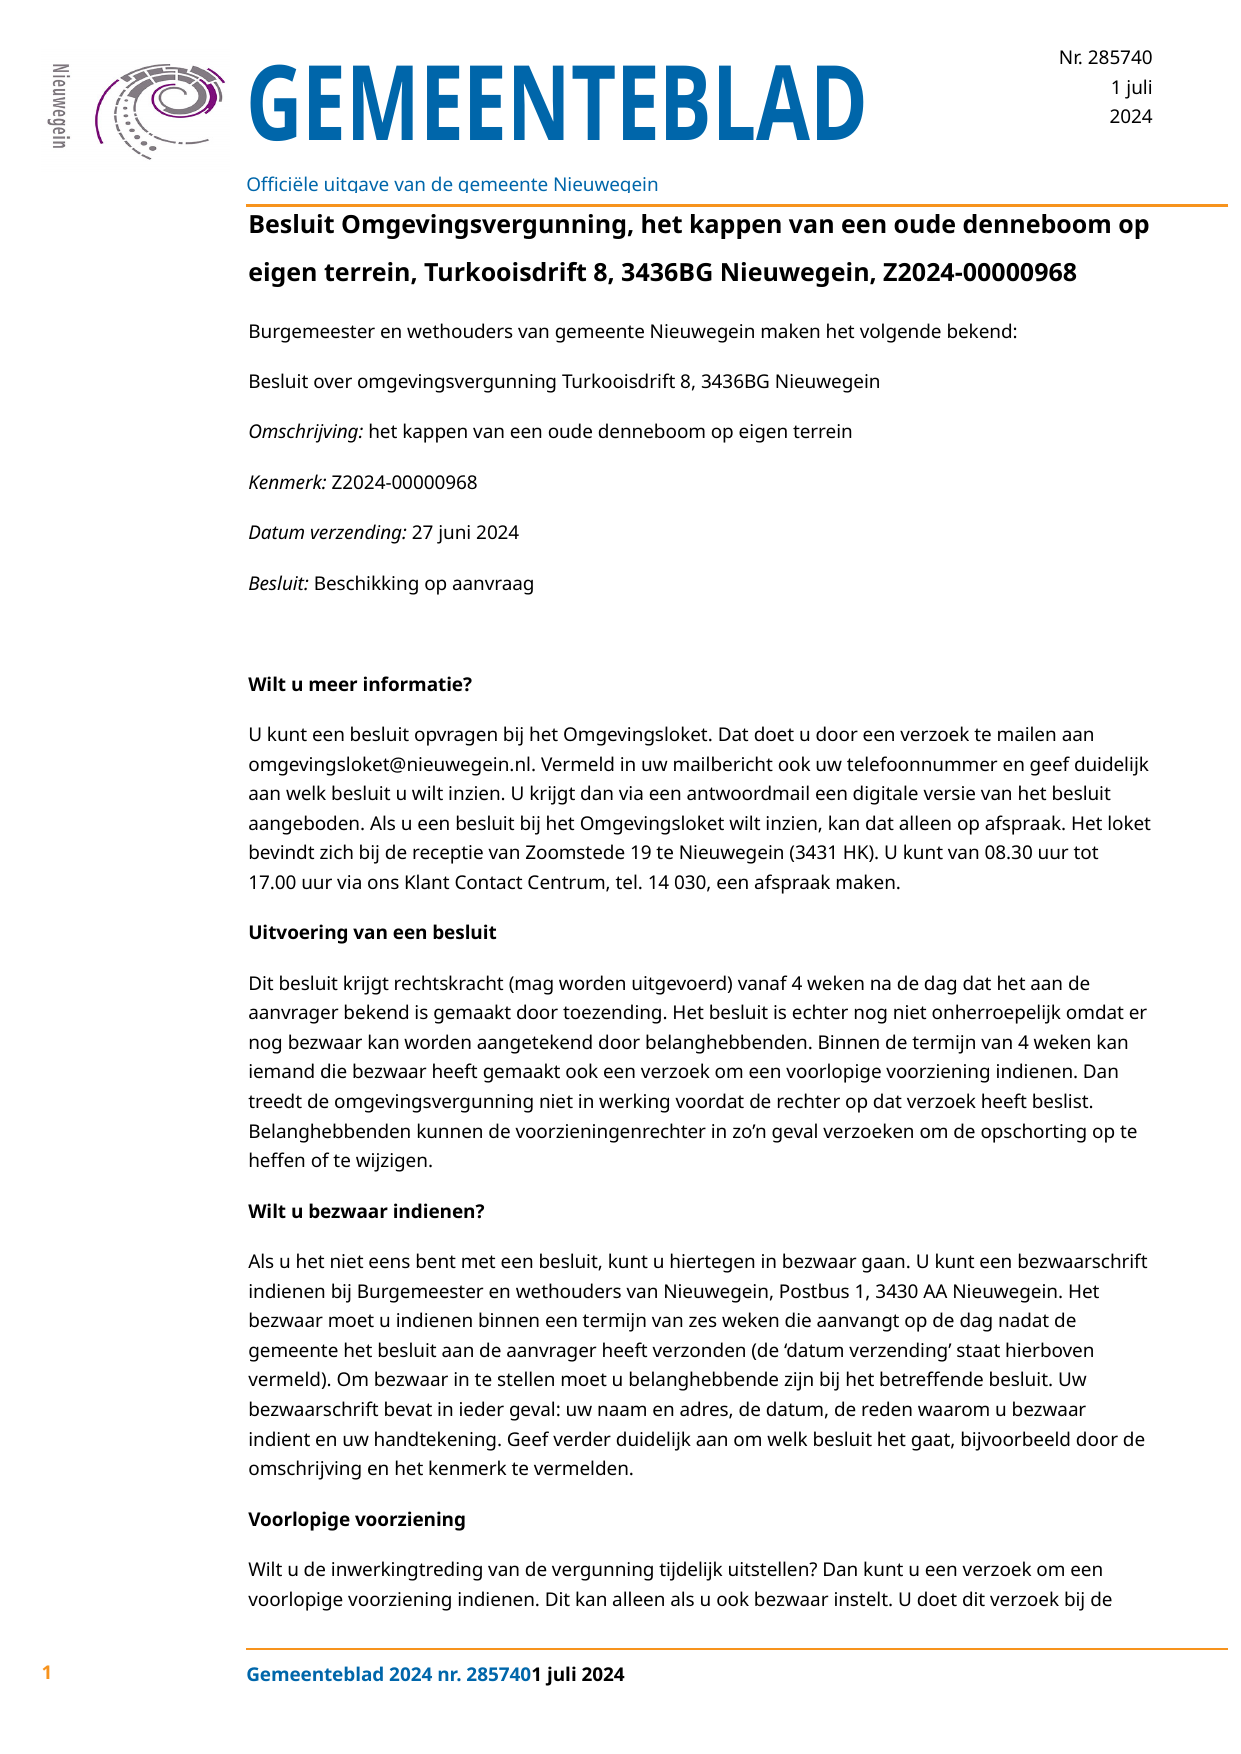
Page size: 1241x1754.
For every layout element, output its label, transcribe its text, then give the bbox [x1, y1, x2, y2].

text Burgemeester en wethouders van gemeente Nieuwegein maken het volgende bekend: [248, 318, 1152, 344]
text Omschrijving: het kappen van een oude denneboom op eigen terrein [248, 419, 1152, 444]
text Besluit: Beschikking op aanvraag [248, 570, 1152, 596]
text Wilt u bezwaar indienen? [248, 1198, 1152, 1224]
text Wilt u de inwerkingtreding van de vergunning tijdelijk uitstellen? Dan kunt u een verzoek om een voorlopige voorziening indienen. Dit kan alleen als u ook bezwaar instelt. U doet dit verzoek bij de [248, 1556, 1152, 1612]
text Datum verzending: 27 juni 2024 [248, 519, 1152, 545]
picture [41, 47, 231, 172]
text Besluit over omgevingsvergunning Turkooisdrift 8, 3436BG Nieuwegein [248, 368, 1152, 394]
text Dit besluit krijgt rechtskracht (mag worden uitgevoerd) vanaf 4 weken na de dag dat het aan de aanvrager bekend is gemaakt door toezending. Het besluit is echter nog niet onherroepelijk omdat er nog bezwaar kan worden aangetekend door belanghebbenden. Binnen de termijn van 4 weken kan iemand die bezwaar heeft gemaakt ook een verzoek om een voorlopige voorziening indienen. Dan treedt de omgevingsvergunning niet in werking voordat de rechter op dat verzoek heeft beslist. Belanghebbenden kunnen de voorzieningenrechter in zo’n geval verzoeken om de opschorting op te heffen of te wijzigen. [248, 970, 1152, 1173]
text Uitvoering van een besluit [248, 919, 1152, 945]
text U kunt een besluit opvragen bij het Omgevingsloket. Dat doet u door een verzoek te mailen aan omgevingsloket@nieuwegein.nl. Vermeld in uw mailbericht ook uw telefoonnummer en geef duidelijk aan welk besluit u wilt inzien. U krijgt dan via een antwoordmail een digitale versie van het besluit aangeboden. Als u een besluit bij het Omgevingsloket wilt inzien, kan dat alleen op afspraak. Het loket bevindt zich bij de receptie van Zoomstede 19 te Nieuwegein (3431 HK). U kunt van 08.30 uur tot 17.00 uur via ons Klant Contact Centrum, tel. 14 030, een afspraak maken. [248, 721, 1152, 895]
text Besluit Omgevingsvergunning, het kappen van een oude denneboom op eigen terrein, Turkooisdrift 8, 3436BG Nieuwegein, Z2024-00000968 [248, 207, 1152, 288]
text Voorlopige voorziening [248, 1506, 1152, 1532]
text Als u het niet eens bent met een besluit, kunt u hiertegen in bezwaar gaan. U kunt een bezwaarschrift indienen bij Burgemeester en wethouders van Nieuwegein, Postbus 1, 3430 AA Nieuwegein. Het bezwaar moet u indienen binnen een termijn van zes weken die aanvangt op de dag nadat de gemeente het besluit aan de aanvrager heeft verzonden (de ‘datum verzending’ staat hierboven vermeld). Om bezwaar in te stellen moet u belanghebbende zijn bij het betreffende besluit. Uw bezwaarschrift bevat in ieder geval: uw naam en adres, de datum, de reden waarom u bezwaar indient en uw handtekening. Geef verder duidelijk aan om welk besluit het gaat, bijvoorbeeld door de omschrijving en het kenmerk te vermelden. [248, 1248, 1152, 1481]
text Wilt u meer informatie? [248, 671, 1152, 697]
text Kenmerk: Z2024-00000968 [248, 469, 1152, 495]
